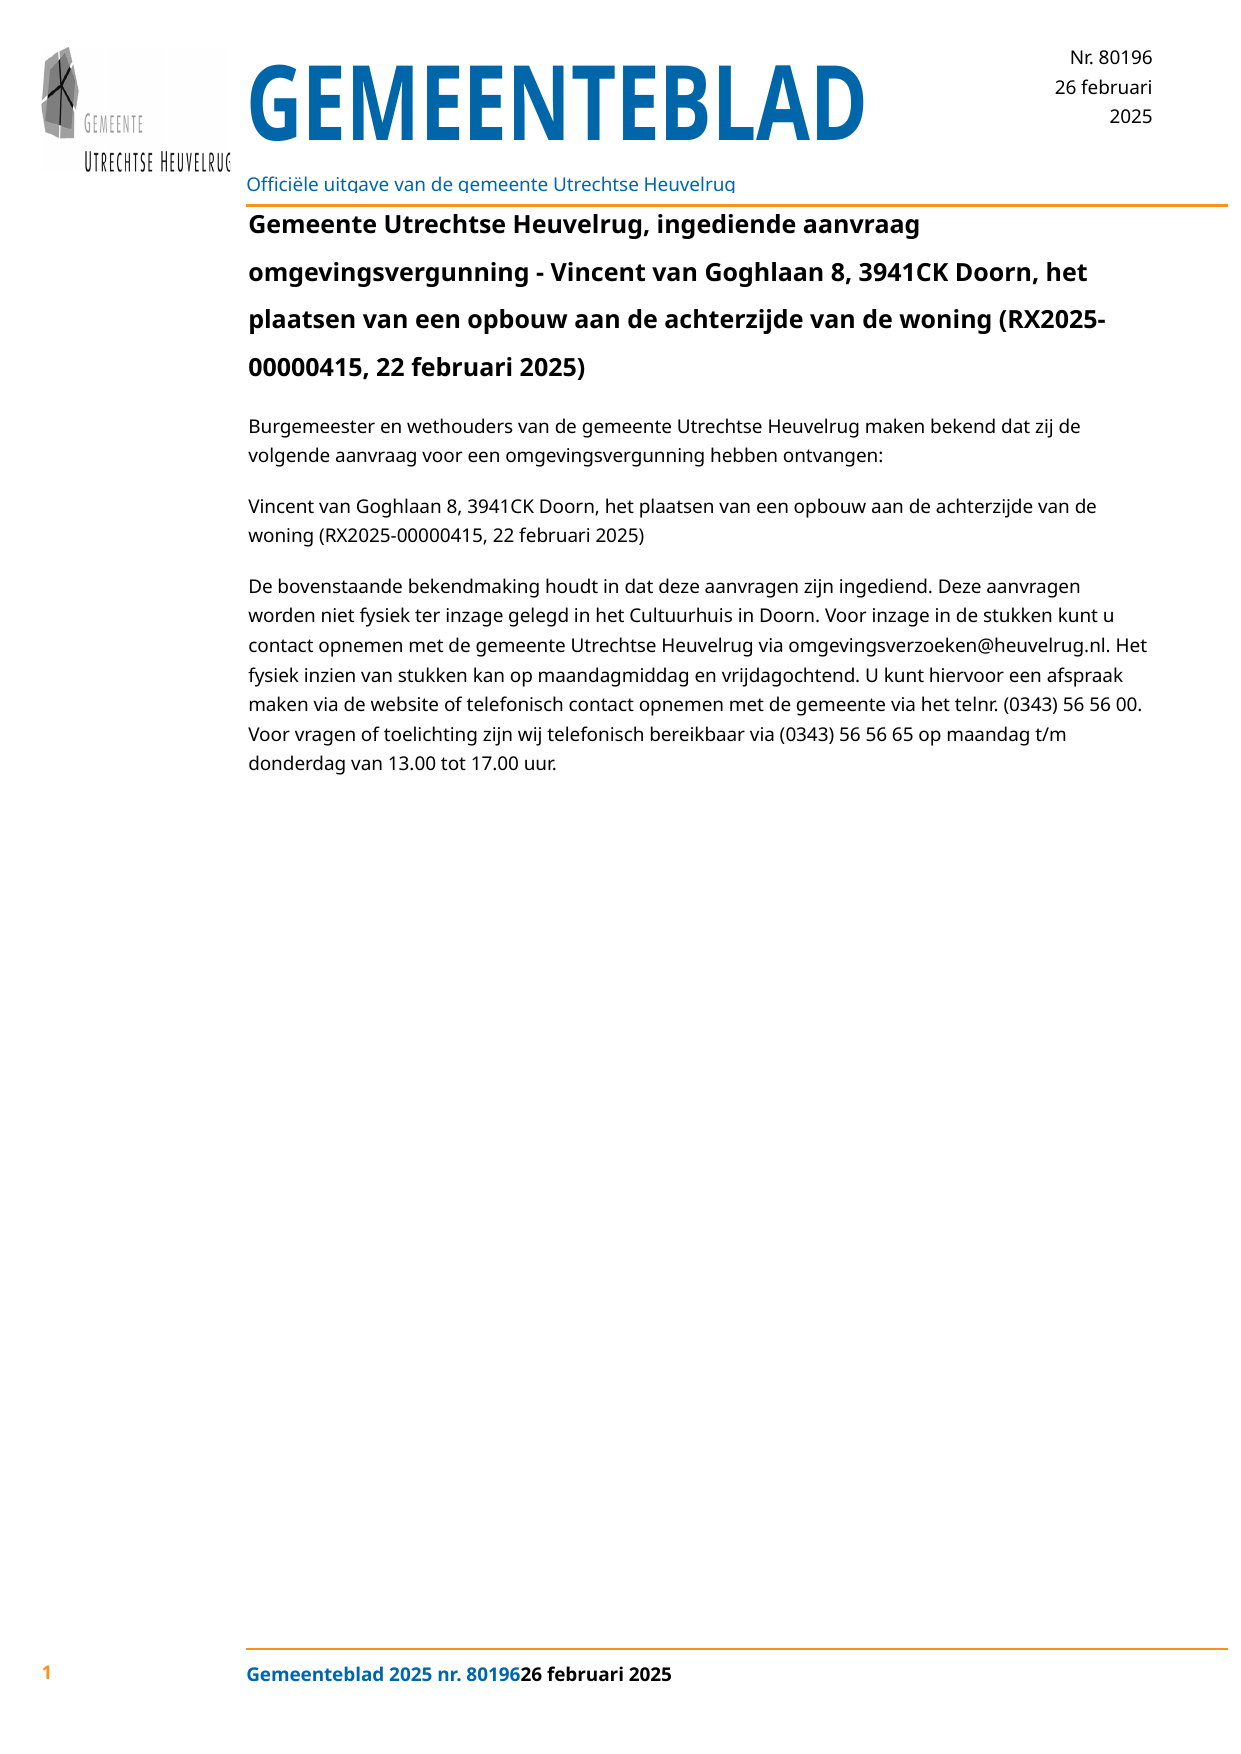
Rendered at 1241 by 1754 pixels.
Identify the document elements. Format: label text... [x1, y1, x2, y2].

picture [41, 47, 231, 172]
text Vincent van Goghlaan 8, 3941CK Doorn, het plaatsen van een opbouw aan de achterzijde van de woning (RX2025-00000415, 22 februari 2025) [248, 493, 1152, 548]
text Burgemeester en wethouders van de gemeente Utrechtse Heuvelrug maken bekend dat zij de volgende aanvraag voor een omgevingsvergunning hebben ontvangen: [248, 413, 1152, 468]
text Gemeente Utrechtse Heuvelrug, ingediende aanvraag omgevingsvergunning - Vincent van Goghlaan 8, 3941CK Doorn, het plaatsen van een opbouw aan de achterzijde van de woning (RX2025-00000415, 22 februari 2025) [248, 207, 1152, 384]
text De bovenstaande bekendmaking houdt in dat deze aanvragen zijn ingediend. Deze aanvragen worden niet fysiek ter inzage gelegd in het Cultuurhuis in Doorn. Voor inzage in de stukken kunt u contact opnemen met de gemeente Utrechtse Heuvelrug via omgevingsverzoeken@heuvelrug.nl. Het fysiek inzien van stukken kan op maandagmiddag en vrijdagochtend. U kunt hiervoor een afspraak maken via de website of telefonisch contact opnemen met de gemeente via het telnr. (0343) 56 56 00. Voor vragen of toelichting zijn wij telefonisch bereikbaar via (0343) 56 56 65 op maandag t/m donderdag van 13.00 tot 17.00 uur. [248, 573, 1152, 776]
